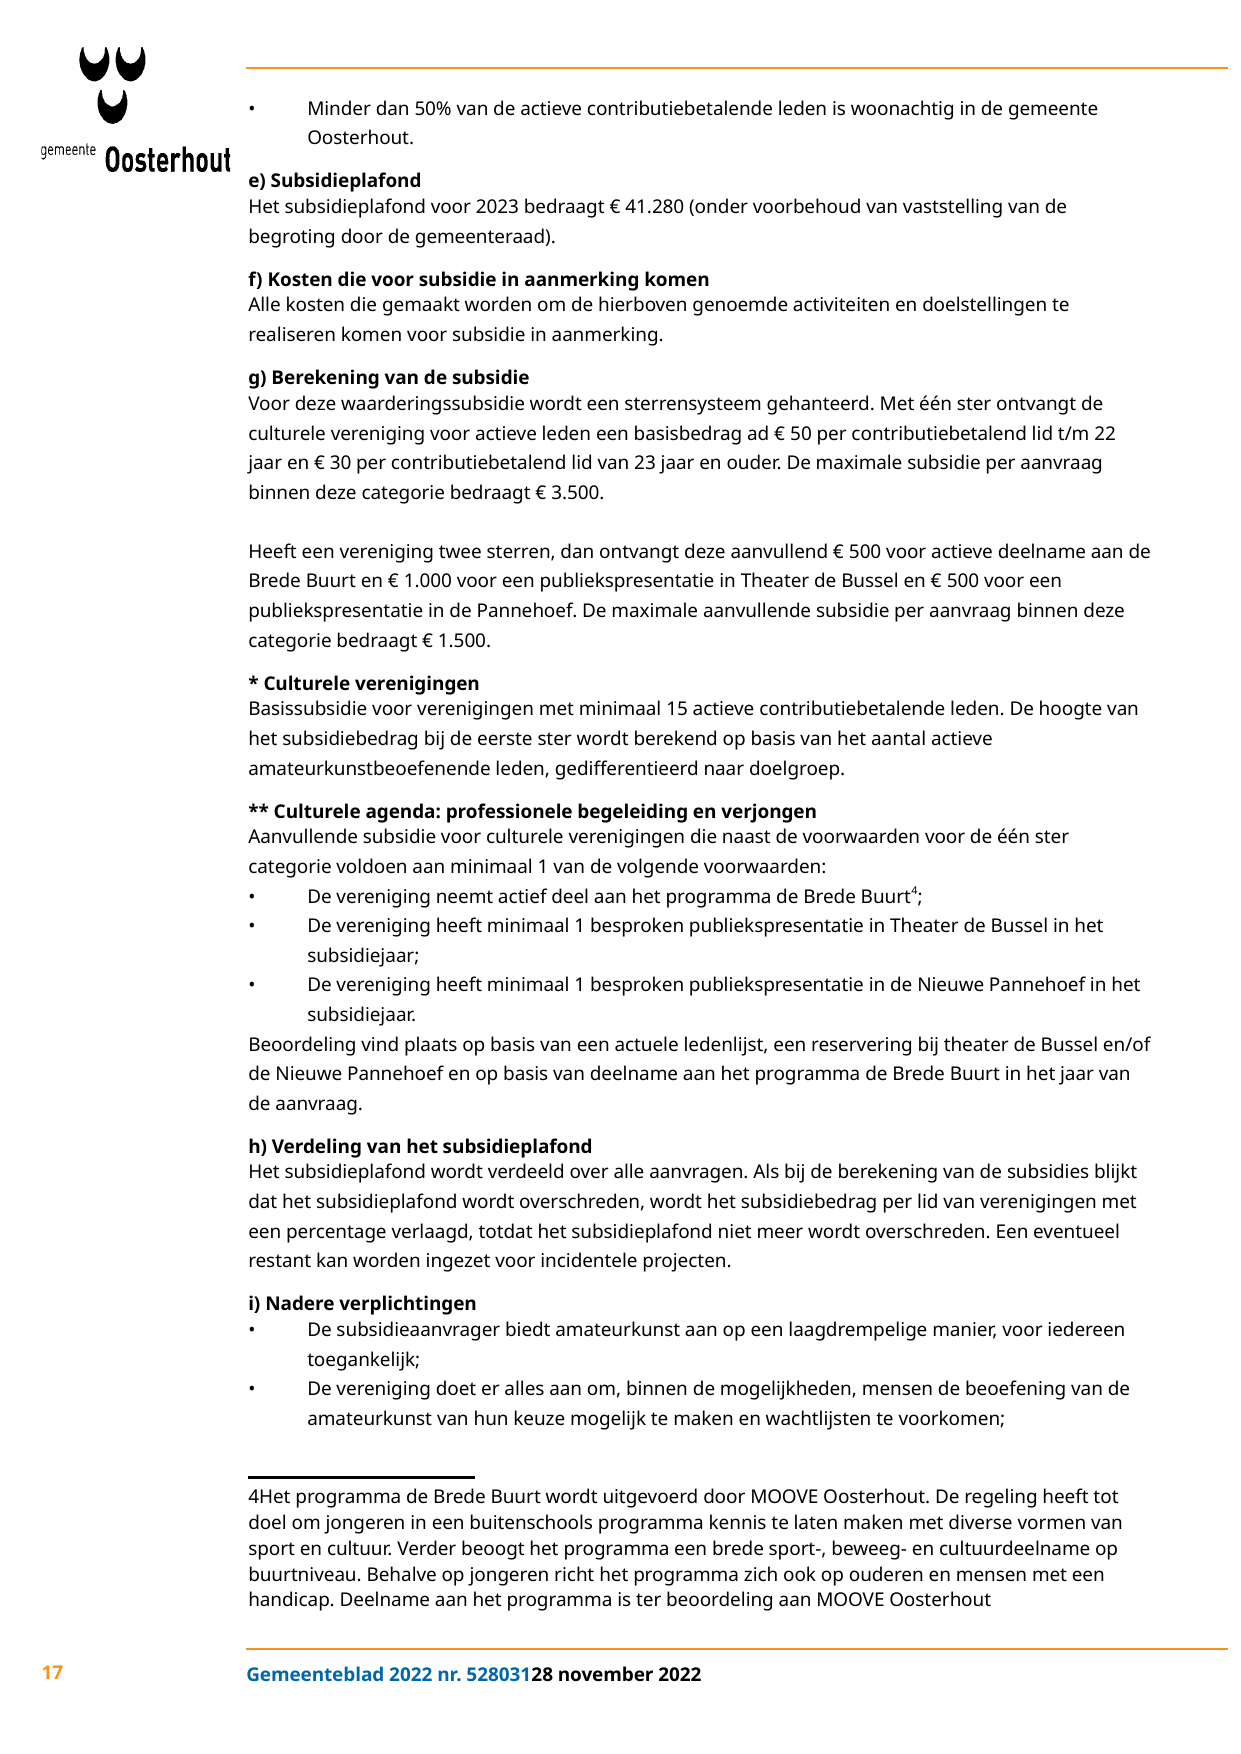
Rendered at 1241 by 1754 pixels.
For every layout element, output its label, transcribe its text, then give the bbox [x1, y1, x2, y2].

text Beoordeling vind plaats op basis van een actuele ledenlijst, een reservering bij theater de Bussel en/of de Nieuwe Pannehoef en op basis van deelname aan het programma de Brede Buurt in het jaar van de aanvraag. [248, 1031, 1152, 1116]
list De subsidieaanvrager biedt amateurkunst aan op een laagdrempelige manier, voor iedereen toegankelijk; [248, 1316, 1152, 1372]
text * Culturele verenigingen [248, 670, 1152, 696]
list De vereniging doet er alles aan om, binnen de mogelijkheden, mensen de beoefening van de amateurkunst van hun keuze mogelijk te maken en wachtlijsten te voorkomen; [248, 1376, 1152, 1431]
list De vereniging neemt actief deel aan het programma de Brede Buurt; [248, 883, 1152, 908]
picture [41, 47, 231, 172]
list Het programma de Brede Buurt wordt uitgevoerd door MOOVE Oosterhout. De regeling heeft tot doel om jongeren in een buitenschools programma kennis te laten maken met diverse vormen van sport en cultuur. Verder beoogt het programma een brede sport-, beweeg- en cultuurdeelname op buurtniveau. Behalve op jongeren richt het programma zich ook op ouderen en mensen met een handicap. Deelname aan het programma is ter beoordeling aan MOOVE Oosterhout [248, 1483, 1152, 1612]
text Basissubsidie voor verenigingen met minimaal 15 actieve contributiebetalende leden. De hoogte van het subsidiebedrag bij de eerste ster wordt berekend op basis van het aantal actieve amateurkunstbeoefenende leden, gedifferentieerd naar doelgroep. [248, 696, 1152, 781]
list Minder dan 50% van de actieve contributiebetalende leden is woonachtig in de gemeente Oosterhout. [248, 95, 1152, 150]
text g) Berekening van de subsidie [248, 364, 1152, 390]
text Aanvullende subsidie voor culturele verenigingen die naast de voorwaarden voor de één ster categorie voldoen aan minimaal 1 van de volgende voorwaarden: [248, 824, 1152, 879]
text f) Kosten die voor subsidie in aanmerking komen [248, 266, 1152, 292]
text ** Culturele agenda: professionele begeleiding en verjongen [248, 798, 1152, 824]
text Het subsidieplafond voor 2023 bedraagt € 41.280 (onder voorbehoud van vaststelling van de begroting door de gemeenteraad). [248, 193, 1152, 248]
text Alle kosten die gemaakt worden om de hierboven genoemde activiteiten en doelstellingen te realiseren komen voor subsidie in aanmerking. [248, 292, 1152, 347]
text h) Verdeling van het subsidieplafond [248, 1133, 1152, 1159]
list De vereniging heeft minimaal 1 besproken publiekspresentatie in de Nieuwe Pannehoef in het subsidiejaar. [248, 972, 1152, 1027]
text Voor deze waarderingssubsidie wordt een sterrensysteem gehanteerd. Met één ster ontvangt de culturele vereniging voor actieve leden een basisbedrag ad € 50 per contributiebetalend lid t/m 22 jaar en € 30 per contributiebetalend lid van 23 jaar en ouder. De maximale subsidie per aanvraag binnen deze categorie bedraagt € 3.500. [248, 390, 1152, 504]
text e) Subsidieplafond [248, 167, 1152, 193]
text Heeft een vereniging twee sterren, dan ontvangt deze aanvullend € 500 voor actieve deelname aan de Brede Buurt en € 1.000 voor een publiekspresentatie in Theater de Bussel en € 500 voor een publiekspresentatie in de Pannehoef. De maximale aanvullende subsidie per aanvraag binnen deze categorie bedraagt € 1.500. [248, 538, 1152, 652]
text Het subsidieplafond wordt verdeeld over alle aanvragen. Als bij de berekening van de subsidies blijkt dat het subsidieplafond wordt overschreden, wordt het subsidiebedrag per lid van verenigingen met een percentage verlaagd, totdat het subsidieplafond niet meer wordt overschreden. Een eventueel restant kan worden ingezet voor incidentele projecten. [248, 1159, 1152, 1273]
text i) Nadere verplichtingen [248, 1291, 1152, 1316]
list De vereniging heeft minimaal 1 besproken publiekspresentatie in Theater de Bussel in het subsidiejaar; [248, 912, 1152, 968]
